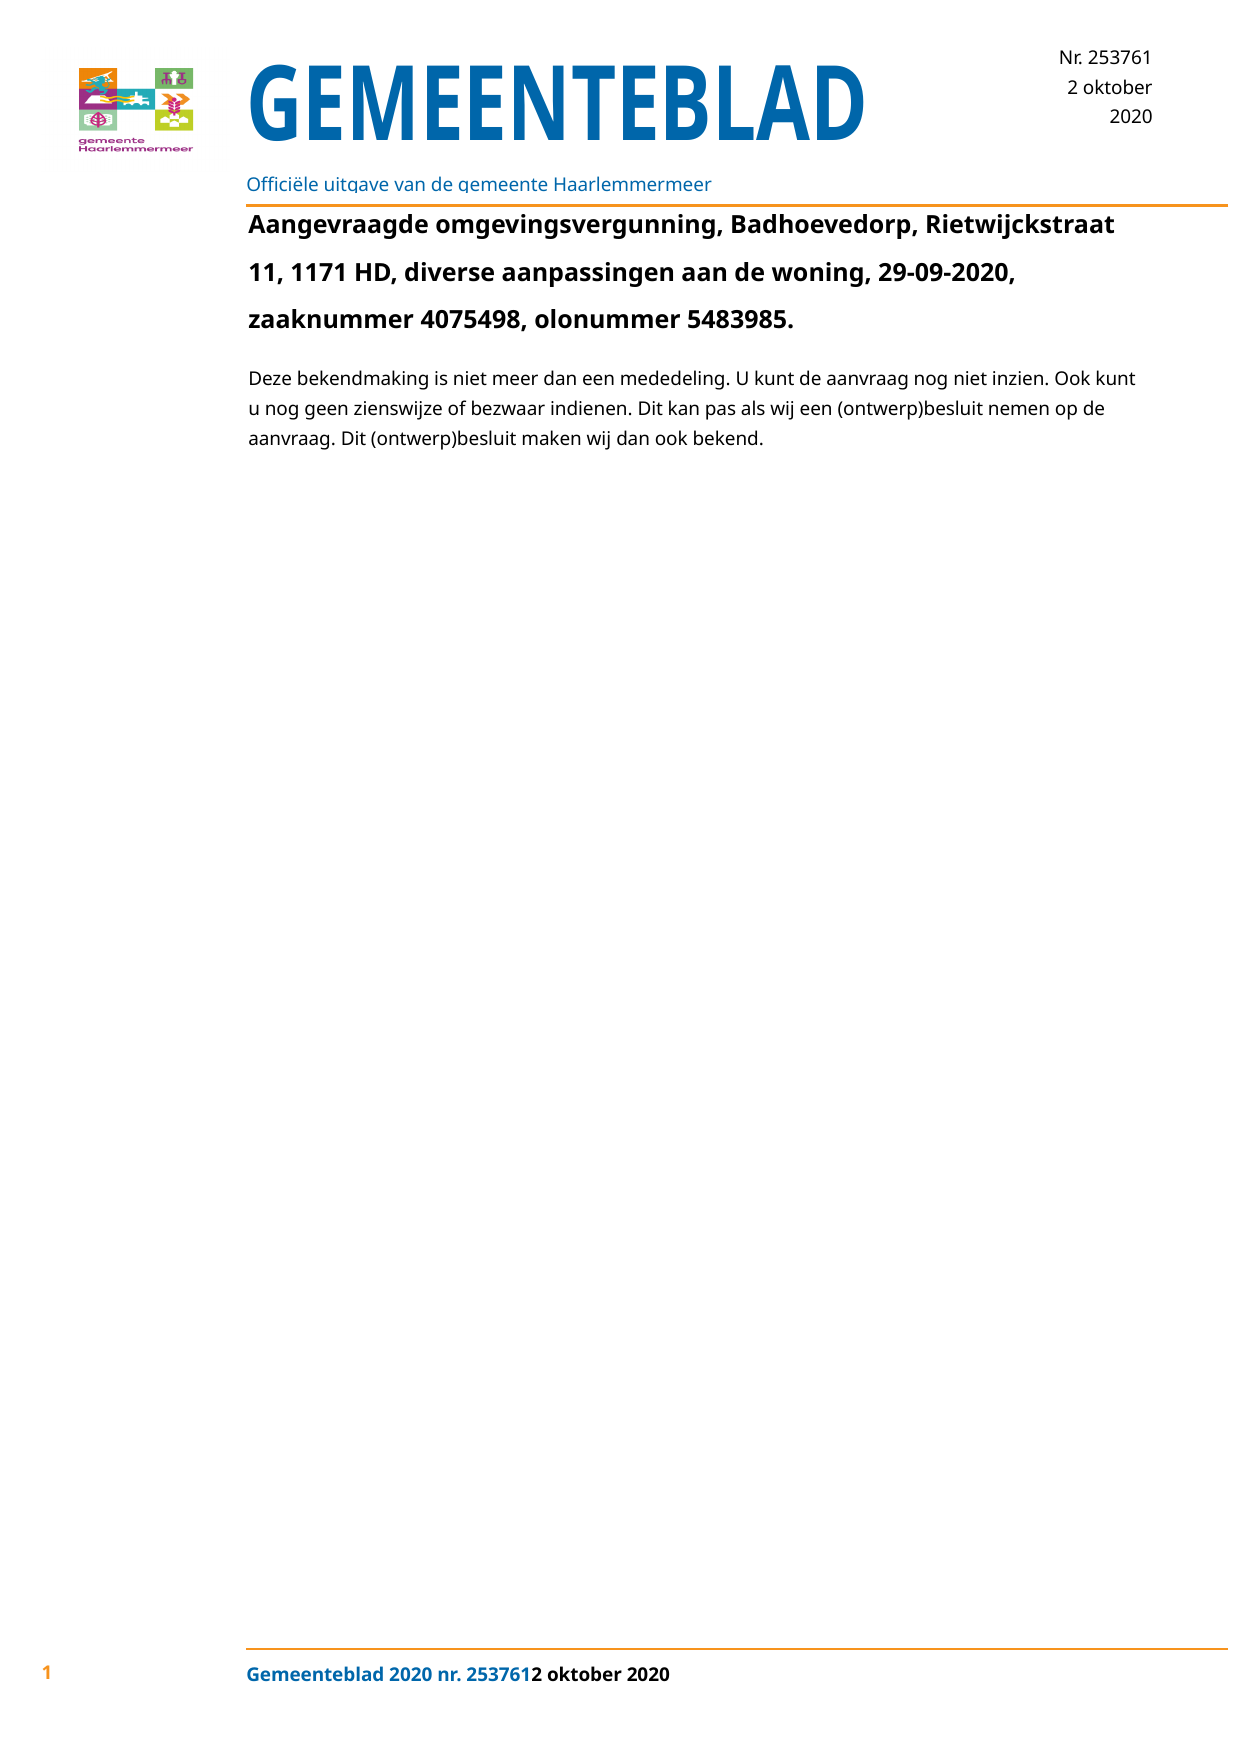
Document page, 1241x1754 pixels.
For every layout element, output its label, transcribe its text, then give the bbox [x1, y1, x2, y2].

text Deze bekendmaking is niet meer dan een mededeling. U kunt de aanvraag nog niet inzien. Ook kunt u nog geen zienswijze of bezwaar indienen. Dit kan pas als wij een (ontwerp)besluit nemen op de aanvraag. Dit (ontwerp)besluit maken wij dan ook bekend. [248, 366, 1152, 450]
picture [41, 47, 231, 172]
text Aangevraagde omgevingsvergunning, Badhoevedorp, Rietwijckstraat 11, 1171 HD, diverse aanpassingen aan de woning, 29-09-2020, zaaknummer 4075498, olonummer 5483985. [248, 207, 1152, 336]
